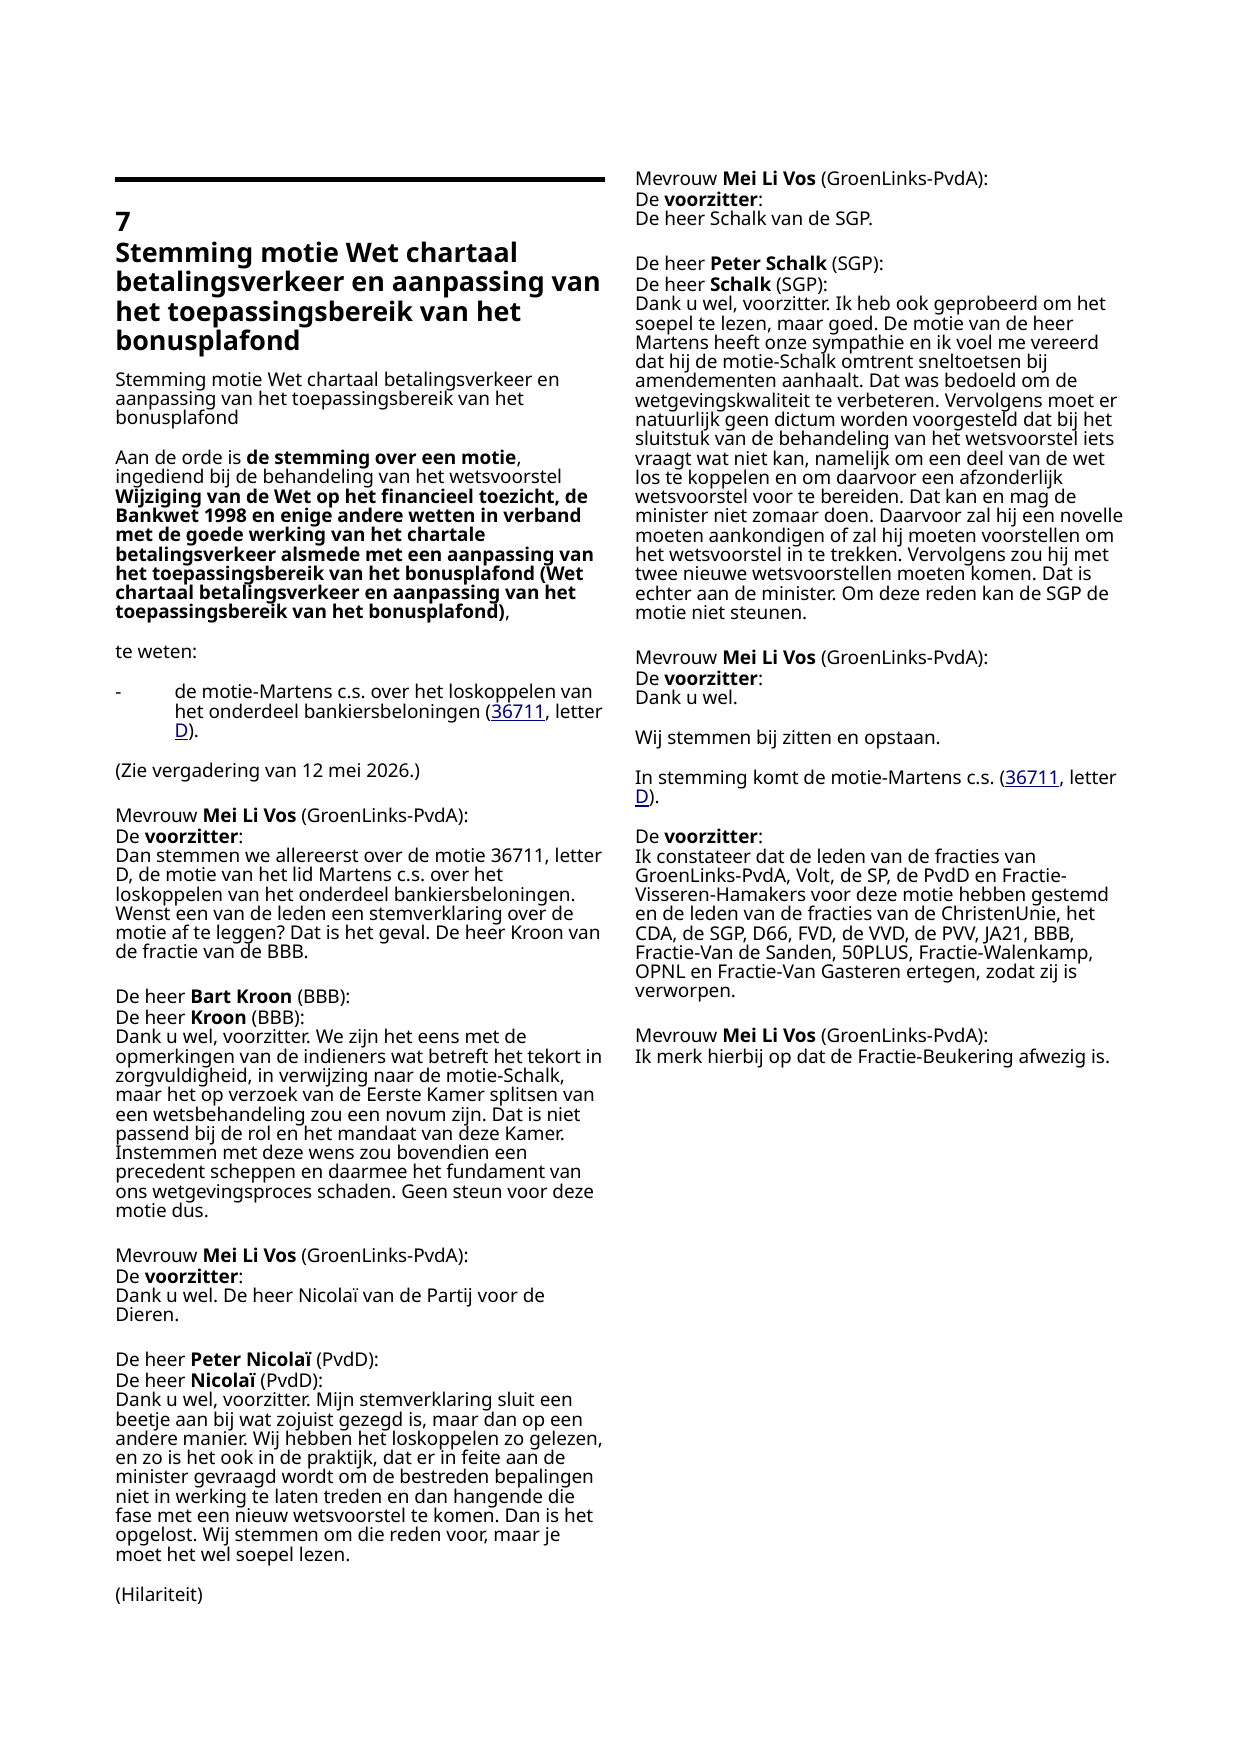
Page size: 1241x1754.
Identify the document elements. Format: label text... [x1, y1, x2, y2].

text Dank u wel, voorzitter. Mijn stemverklaring sluit een beetje aan bij wat zojuist gezegd is, maar dan op een andere manier. Wij hebben het loskoppelen zo gelezen, en zo is het ook in de praktijk, dat er in feite aan de minister gevraagd wordt om de bestreden bepalingen niet in werking te laten treden en dan hangende die fase met een nieuw wetsvoorstel te komen. Dan is het opgelost. Wij stemmen om die reden voor, maar je moet het wel soepel lezen. [115, 1391, 605, 1565]
text De heer Peter Nicolaï (PvdD): [115, 1346, 605, 1372]
text Dank u wel, voorzitter. Ik heb ook geprobeerd om het soepel te lezen, maar goed. De motie van de heer Martens heeft onze sympathie en ik voel me vereerd dat hij de motie-Schalk omtrent sneltoetsen bij amendementen aanhaalt. Dat was bedoeld om de wetgevingskwaliteit te verbeteren. Vervolgens moet er natuurlijk geen dictum worden voorgesteld dat bij het sluitstuk van de behandeling van het wetsvoorstel iets vraagt wat niet kan, namelijk om een deel van de wet los te koppelen en om daarvoor een afzonderlijk wetsvoorstel voor te bereiden. Dat kan en mag de minister niet zomaar doen. Daarvoor zal hij een novelle moeten aankondigen of zal hij moeten voorstellen om het wetsvoorstel in te trekken. Vervolgens zou hij met twee nieuwe wetsvoorstellen moeten komen. Dat is echter aan de minister. Om deze reden kan de SGP de motie niet steunen. [635, 295, 1125, 623]
text (Hilariteit) [115, 1586, 605, 1605]
text Stemming motie Wet chartaal betalingsverkeer en aanpassing van het toepassingsbereik van het bonusplafond [115, 371, 605, 428]
text 7 [115, 203, 605, 239]
text Wij stemmen bij zitten en opstaan. [635, 729, 1125, 748]
text Mevrouw Mei Li Vos (GroenLinks-PvdA): [115, 802, 605, 828]
list de motie-Martens c.s. over het loskoppelen van het onderdeel bankiersbeloningen (36711, letter D). [115, 683, 605, 741]
text De heer Schalk van de SGP. [635, 210, 1125, 229]
text De voorzitter: [115, 828, 605, 847]
text De heer Schalk (SGP): [635, 276, 1125, 295]
text Dank u wel. De heer Nicolaï van de Partij voor de Dieren. [115, 1287, 605, 1326]
text Aan de orde is de stemming over een motie, ingediend bij de behandeling van het wetsvoorstel Wijziging van de Wet op het financieel toezicht, de Bankwet 1998 en enige andere wetten in verband met de goede werking van het chartale betalingsverkeer alsmede met een aanpassing van het toepassingsbereik van het bonusplafond (Wet chartaal betalingsverkeer en aanpassing van het toepassingsbereik van het bonusplafond), [115, 449, 605, 623]
text De heer Bart Kroon (BBB): [115, 983, 605, 1009]
text De voorzitter: [635, 191, 1125, 210]
text De heer Kroon (BBB): [115, 1009, 605, 1028]
text Dank u wel, voorzitter. We zijn het eens met de opmerkingen van de indieners wat betreft het tekort in zorgvuldigheid, in verwijzing naar de motie-Schalk, maar het op verzoek van de Eerste Kamer splitsen van een wetsbehandeling zou een novum zijn. Dat is niet passend bij de rol en het mandaat van deze Kamer. Instemmen met deze wens zou bovendien een precedent scheppen en daarmee het fundament van ons wetgevingsproces schaden. Geen steun voor deze motie dus. [115, 1028, 605, 1221]
text De voorzitter: [635, 828, 1125, 848]
text Mevrouw Mei Li Vos (GroenLinks-PvdA): [115, 1242, 605, 1268]
text (Zie vergadering van 12 mei 2026.) [115, 762, 605, 781]
text Mevrouw Mei Li Vos (GroenLinks-PvdA): [635, 165, 1125, 191]
text te weten: [115, 643, 605, 663]
text De voorzitter: [115, 1268, 605, 1287]
text De heer Nicolaï (PvdD): [115, 1372, 605, 1391]
text De heer Peter Schalk (SGP): [635, 250, 1125, 276]
text Ik merk hierbij op dat de Fractie-Beukering afwezig is. [635, 1048, 1125, 1068]
text Mevrouw Mei Li Vos (GroenLinks-PvdA): [635, 1023, 1125, 1048]
text De voorzitter: [635, 669, 1125, 689]
text Dan stemmen we allereerst over de motie 36711, letter D, de motie van het lid Martens c.s. over het loskoppelen van het onderdeel bankiersbeloningen. Wenst een van de leden een stemverklaring over de motie af te leggen? Dat is het geval. De heer Kroon van de fractie van de BBB. [115, 847, 605, 963]
text Ik constateer dat de leden van de fracties van GroenLinks-PvdA, Volt, de SP, de PvdD en Fractie-Visseren-Hamakers voor deze motie hebben gestemd en de leden van de fracties van de ChristenUnie, het CDA, de SGP, D66, FVD, de VVD, de PVV, JA21, BBB, Fractie-Van de Sanden, 50PLUS, Fractie-Walenkamp, OPNL en Fractie-Van Gasteren ertegen, zodat zij is verworpen. [635, 848, 1125, 1002]
text Dank u wel. [635, 689, 1125, 708]
text Mevrouw Mei Li Vos (GroenLinks-PvdA): [635, 644, 1125, 669]
text In stemming komt de motie-Martens c.s. (36711, letter D). [635, 769, 1125, 807]
text Stemming motie Wet chartaal betalingsverkeer en aanpassing van het toepassingsbereik van het bonusplafond [115, 239, 605, 371]
